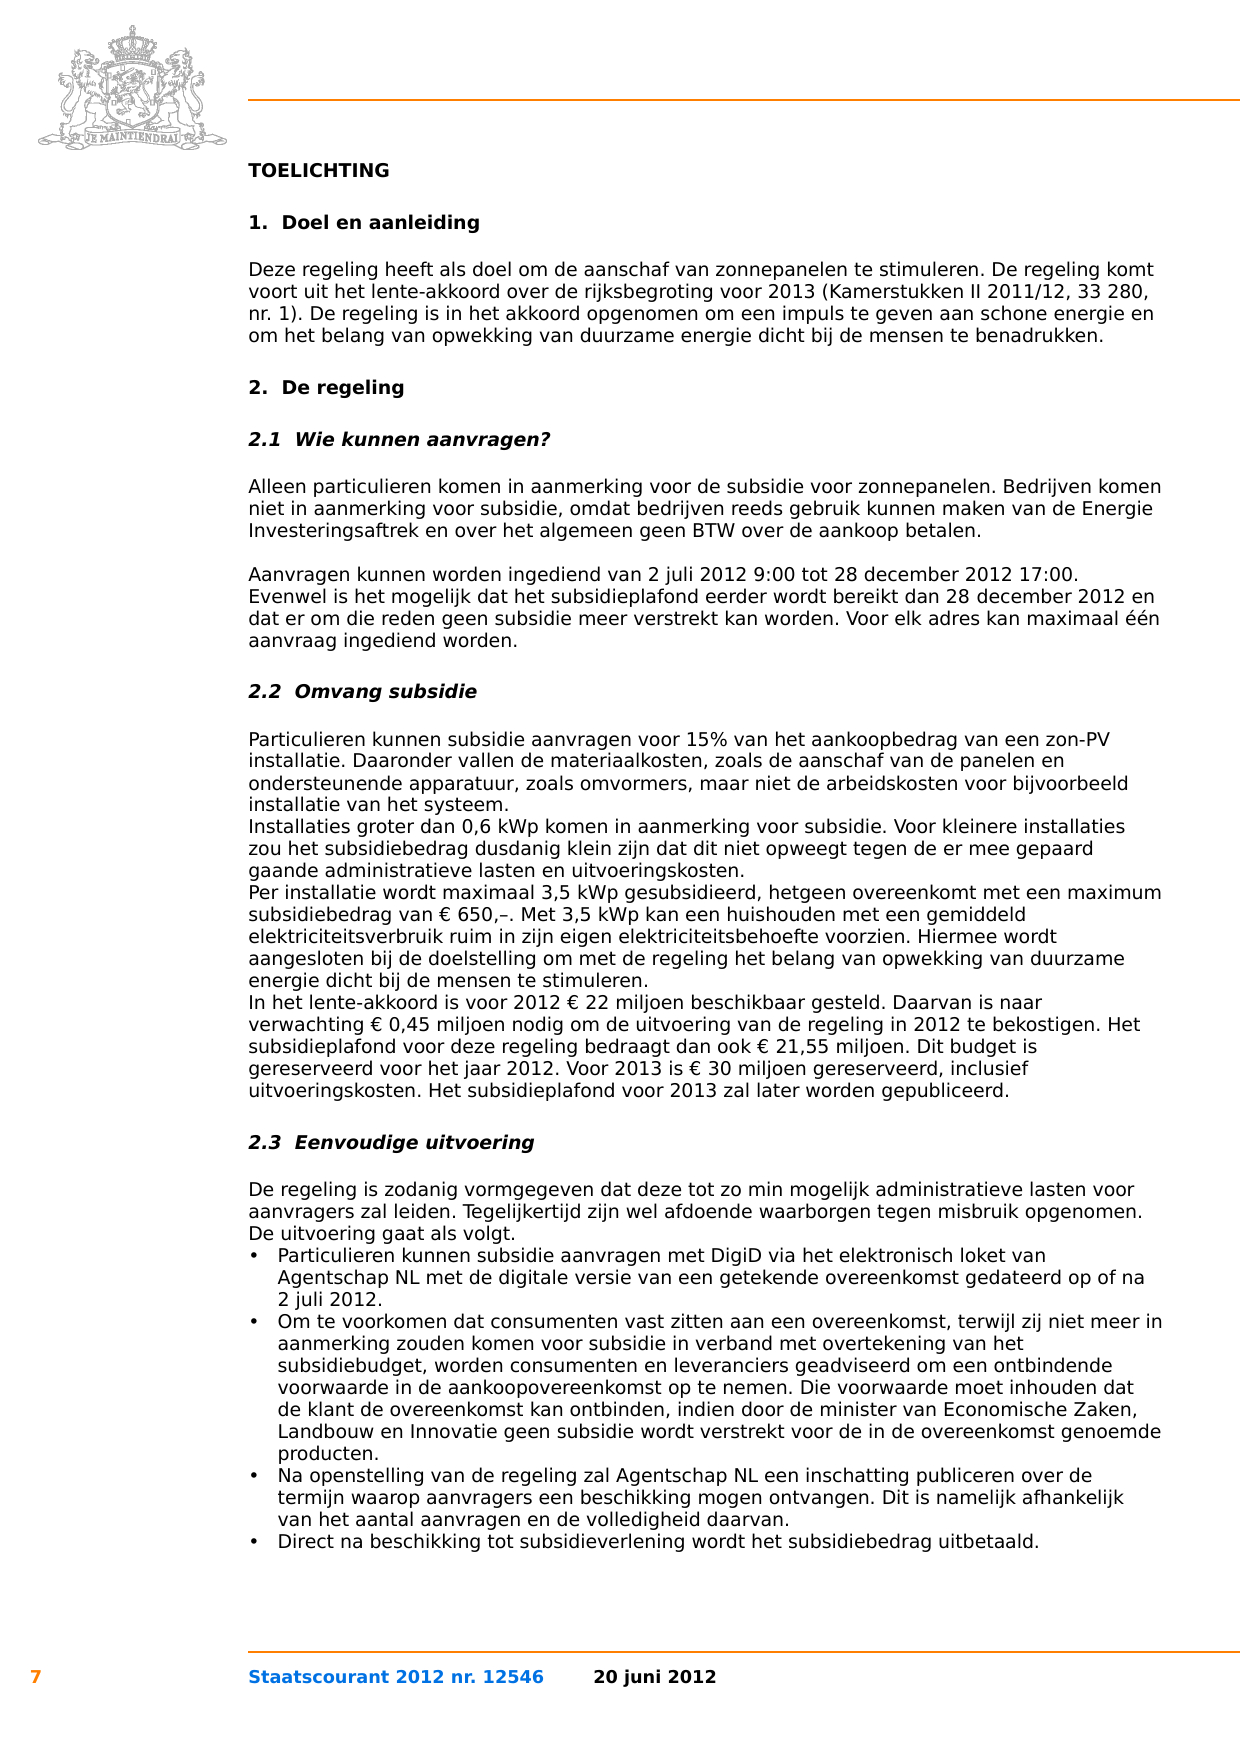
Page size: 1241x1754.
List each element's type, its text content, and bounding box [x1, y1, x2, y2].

text Per installatie wordt maximaal 3,5 kWp gesubsidieerd, hetgeen overeenkomt met een maximum subsidiebedrag van € 650,–. Met 3,5 kWp kan een huishouden met een gemiddeld elektriciteitsverbruik ruim in zijn eigen elektriciteitsbehoefte voorzien. Hiermee wordt aangesloten bij de doelstelling om met de regeling het belang van opwekking van duurzame energie dicht bij de mensen te stimuleren. [248, 882, 1163, 992]
text Installaties groter dan 0,6 kWp komen in aanmerking voor subsidie. Voor kleinere installaties zou het subsidiebedrag dusdanig klein zijn dat dit niet opweegt tegen de er mee gepaard gaande administratieve lasten en uitvoeringskosten. [248, 816, 1163, 882]
subtitle 2. De regeling [248, 377, 1163, 399]
text De regeling is zodanig vormgegeven dat deze tot zo min mogelijk administratieve lasten voor aanvragers zal leiden. Tegelijkertijd zijn wel afdoende waarborgen tegen misbruik opgenomen. De uitvoering gaat als volgt. [248, 1179, 1163, 1245]
subtitle 2.3 Eenvoudige uitvoering [248, 1132, 1163, 1154]
text • Na openstelling van de regeling zal Agentschap NL een inschatting publiceren over de termijn waarop aanvragers een beschikking mogen ontvangen. Dit is namelijk afhankelijk van het aantal aanvragen en de volledigheid daarvan. [248, 1465, 1163, 1531]
text Deze regeling heeft als doel om de aanschaf van zonnepanelen te stimuleren. De regeling komt voort uit het lente-akkoord over de rijksbegroting voor 2013 (Kamerstukken II 2011/12, 33 280, nr. 1). De regeling is in het akkoord opgenomen om een impuls te geven aan schone energie en om het belang van opwekking van duurzame energie dicht bij de mensen te benadrukken. [248, 259, 1163, 347]
subtitle 2.1 Wie kunnen aanvragen? [248, 429, 1163, 451]
text Particulieren kunnen subsidie aanvragen voor 15% van het aankoopbedrag van een zon-PV installatie. Daaronder vallen de materiaalkosten, zoals de aanschaf van de panelen en ondersteunende apparatuur, zoals omvormers, maar niet de arbeidskosten voor bijvoorbeeld installatie van het systeem. [248, 728, 1163, 816]
text Alleen particulieren komen in aanmerking voor de subsidie voor zonnepanelen. Bedrijven komen niet in aanmerking voor subsidie, omdat bedrijven reeds gebruik kunnen maken van de Energie Investeringsaftrek en over het algemeen geen BTW over de aankoop betalen. [248, 476, 1163, 542]
subtitle 2.2 Omvang subsidie [248, 681, 1163, 703]
text • Direct na beschikking tot subsidieverlening wordt het subsidiebedrag uitbetaald. [248, 1531, 1163, 1553]
text In het lente-akkoord is voor 2012 € 22 miljoen beschikbaar gesteld. Daarvan is naar verwachting € 0,45 miljoen nodig om de uitvoering van de regeling in 2012 te bekostigen. Het subsidieplafond voor deze regeling bedraagt dan ook € 21,55 miljoen. Dit budget is gereserveerd voor het jaar 2012. Voor 2013 is € 30 miljoen gereserveerd, inclusief uitvoeringskosten. Het subsidieplafond voor 2013 zal later worden gepubliceerd. [248, 992, 1163, 1102]
text • Om te voorkomen dat consumenten vast zitten aan een overeenkomst, terwijl zij niet meer in aanmerking zouden komen voor subsidie in verband met overtekening van het subsidiebudget, worden consumenten en leveranciers geadviseerd om een ontbindende voorwaarde in de aankoopovereenkomst op te nemen. Die voorwaarde moet inhouden dat de klant de overeenkomst kan ontbinden, indien door de minister van Economische Zaken, Landbouw en Innovatie geen subsidie wordt verstrekt voor de in de overeenkomst genoemde producten. [248, 1311, 1163, 1465]
text • Particulieren kunnen subsidie aanvragen met DigiD via het elektronisch loket van Agentschap NL met de digitale versie van een getekende overeenkomst gedateerd op of na 2 juli 2012. [248, 1245, 1163, 1311]
picture [38, 25, 227, 150]
text Aanvragen kunnen worden ingediend van 2 juli 2012 9:00 tot 28 december 2012 17:00. Evenwel is het mogelijk dat het subsidieplafond eerder wordt bereikt dan 28 december 2012 en dat er om die reden geen subsidie meer verstrekt kan worden. Voor elk adres kan maximaal één aanvraag ingediend worden. [248, 563, 1163, 651]
subtitle TOELICHTING [248, 160, 1163, 182]
subtitle 1. Doel en aanleiding [248, 212, 1163, 234]
